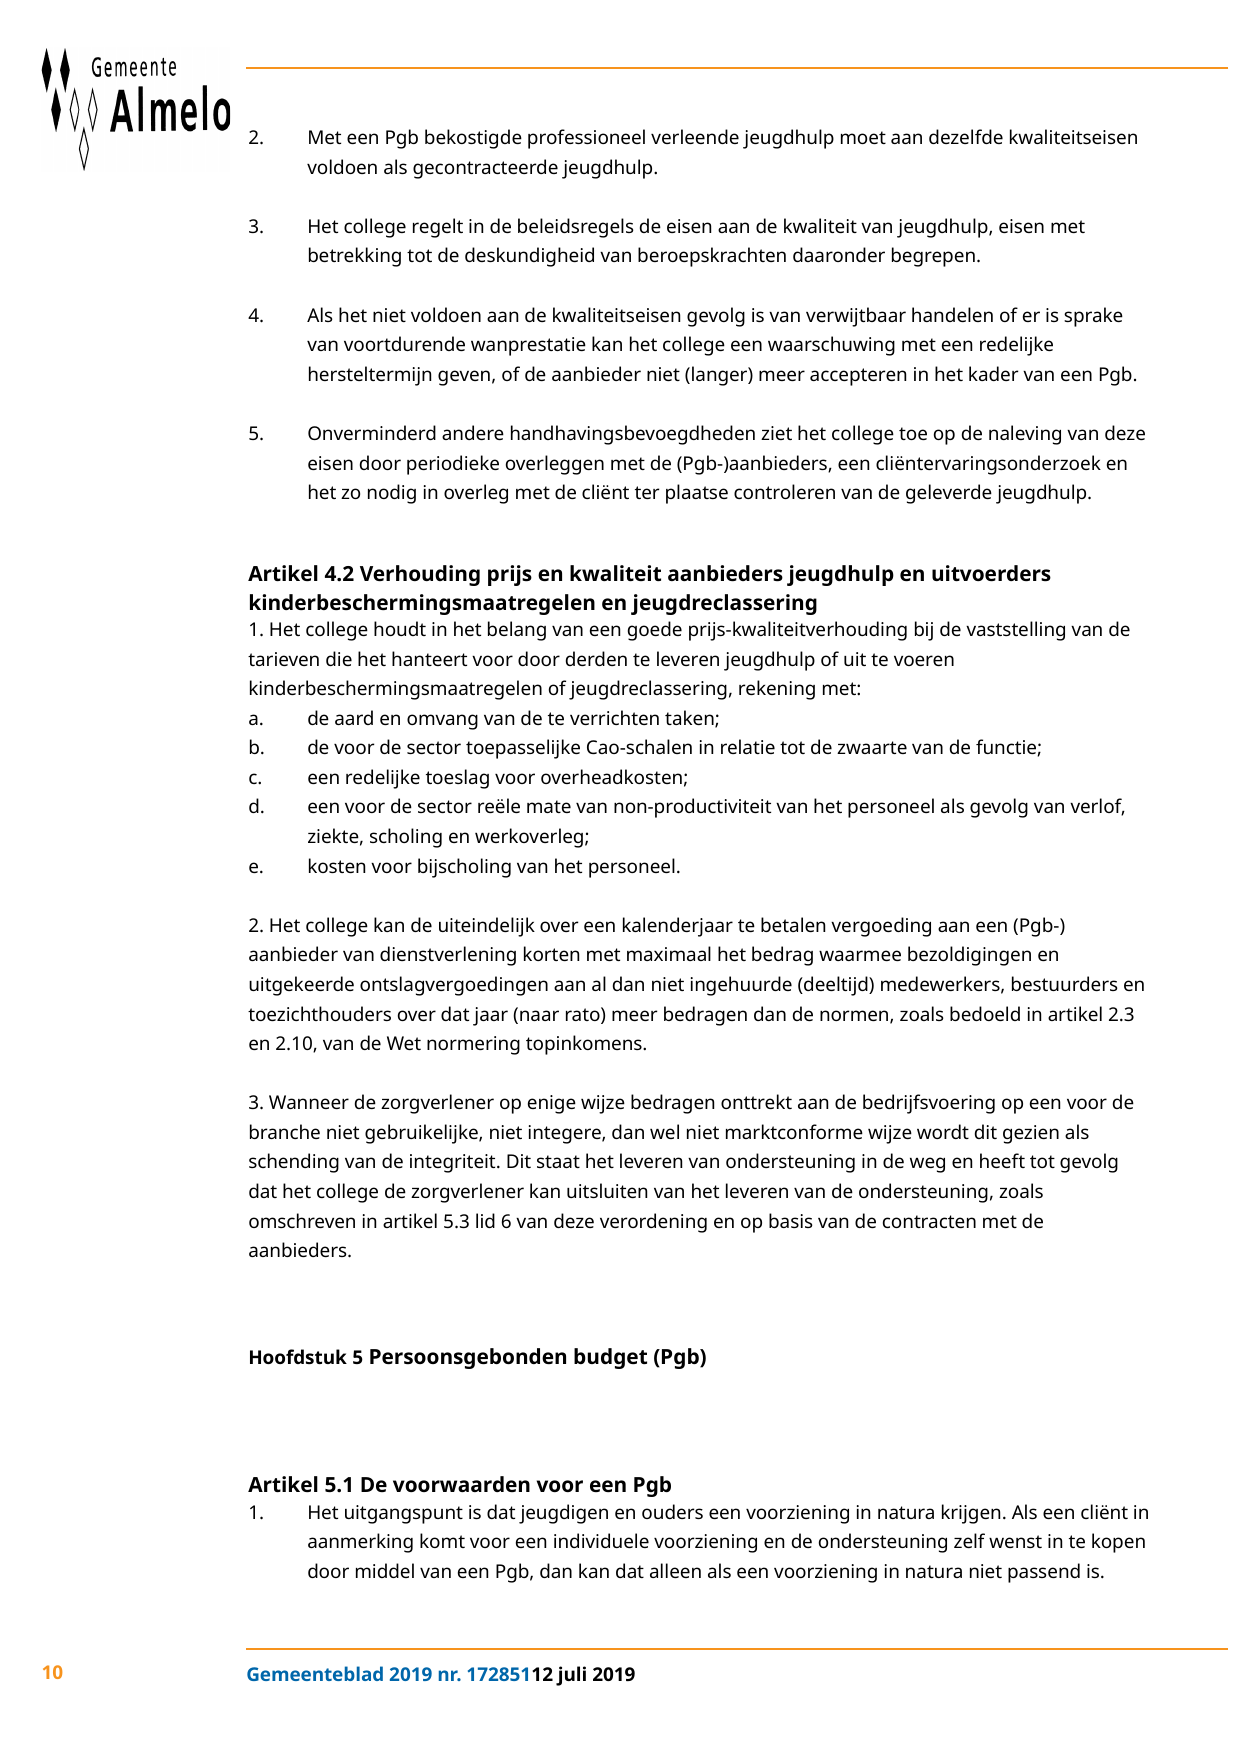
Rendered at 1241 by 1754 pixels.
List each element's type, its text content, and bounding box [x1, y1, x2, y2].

text Hoofdstuk 5 Persoonsgebonden budget (Pgb) [248, 1342, 1152, 1371]
list Het uitgangspunt is dat jeugdigen en ouders een voorziening in natura krijgen. Als een cliënt in aanmerking komt voor een individuele voorziening en de ondersteuning zelf wenst in te kopen door middel van een Pgb, dan kan dat alleen als een voorziening in natura niet passend is. [248, 1499, 1152, 1584]
text 1. Het college houdt in het belang van een goede prijs-kwaliteitverhouding bij de vaststelling van de tarieven die het hanteert voor door derden te leveren jeugdhulp of uit te voeren kinderbeschermingsmaatregelen of jeugdreclassering, rekening met: [248, 616, 1152, 701]
list een voor de sector reële mate van non-productiviteit van het personeel als gevolg van verlof, ziekte, scholing en werkoverleg; [248, 794, 1152, 849]
picture [41, 47, 231, 172]
text Artikel 5.1 De voorwaarden voor een Pgb [248, 1470, 1152, 1499]
text 2. Het college kan de uiteindelijk over een kalenderjaar te betalen vergoeding aan een (Pgb-) aanbieder van dienstverlening korten met maximaal het bedrag waarmee bezoldigingen en uitgekeerde ontslagvergoedingen aan al dan niet ingehuurde (deeltijd) medewerkers, bestuurders en toezichthouders over dat jaar (naar rato) meer bedragen dan de normen, zoals bedoeld in artikel 2.3 en 2.10, van de Wet normering topinkomens. [248, 912, 1152, 1056]
list Met een Pgb bekostigde professioneel verleende jeugdhulp moet aan dezelfde kwaliteitseisen voldoen als gecontracteerde jeugdhulp. [248, 124, 1152, 180]
list Onverminderd andere handhavingsbevoegdheden ziet het college toe op de naleving van deze eisen door periodieke overleggen met de (Pgb-)aanbieders, een cliëntervaringsonderzoek en het zo nodig in overleg met de cliënt ter plaatse controleren van de geleverde jeugdhulp. [248, 420, 1152, 505]
list een redelijke toeslag voor overheadkosten; [248, 764, 1152, 790]
list Het college regelt in de beleidsregels de eisen aan de kwaliteit van jeugdhulp, eisen met betrekking tot de deskundigheid van beroepskrachten daaronder begrepen. [248, 213, 1152, 268]
text Artikel 4.2 Verhouding prijs en kwaliteit aanbieders jeugdhulp en uitvoerders kinderbeschermingsmaatregelen en jeugdreclassering [248, 559, 1152, 616]
list kosten voor bijscholing van het personeel. [248, 853, 1152, 879]
list de aard en omvang van de te verrichten taken; [248, 705, 1152, 731]
list Als het niet voldoen aan de kwaliteitseisen gevolg is van verwijtbaar handelen of er is sprake van voortdurende wanprestatie kan het college een waarschuwing met een redelijke hersteltermijn geven, of de aanbieder niet (langer) meer accepteren in het kader van een Pgb. [248, 302, 1152, 387]
text 3. Wanneer de zorgverlener op enige wijze bedragen onttrekt aan de bedrijfsvoering op een voor de branche niet gebruikelijke, niet integere, dan wel niet marktconforme wijze wordt dit gezien als schending van de integriteit. Dit staat het leveren van ondersteuning in de weg en heeft tot gevolg dat het college de zorgverlener kan uitsluiten van het leveren van de ondersteuning, zoals omschreven in artikel 5.3 lid 6 van deze verordening en op basis van de contracten met de aanbieders. [248, 1089, 1152, 1263]
list de voor de sector toepasselijke Cao-schalen in relatie tot de zwaarte van de functie; [248, 734, 1152, 760]
